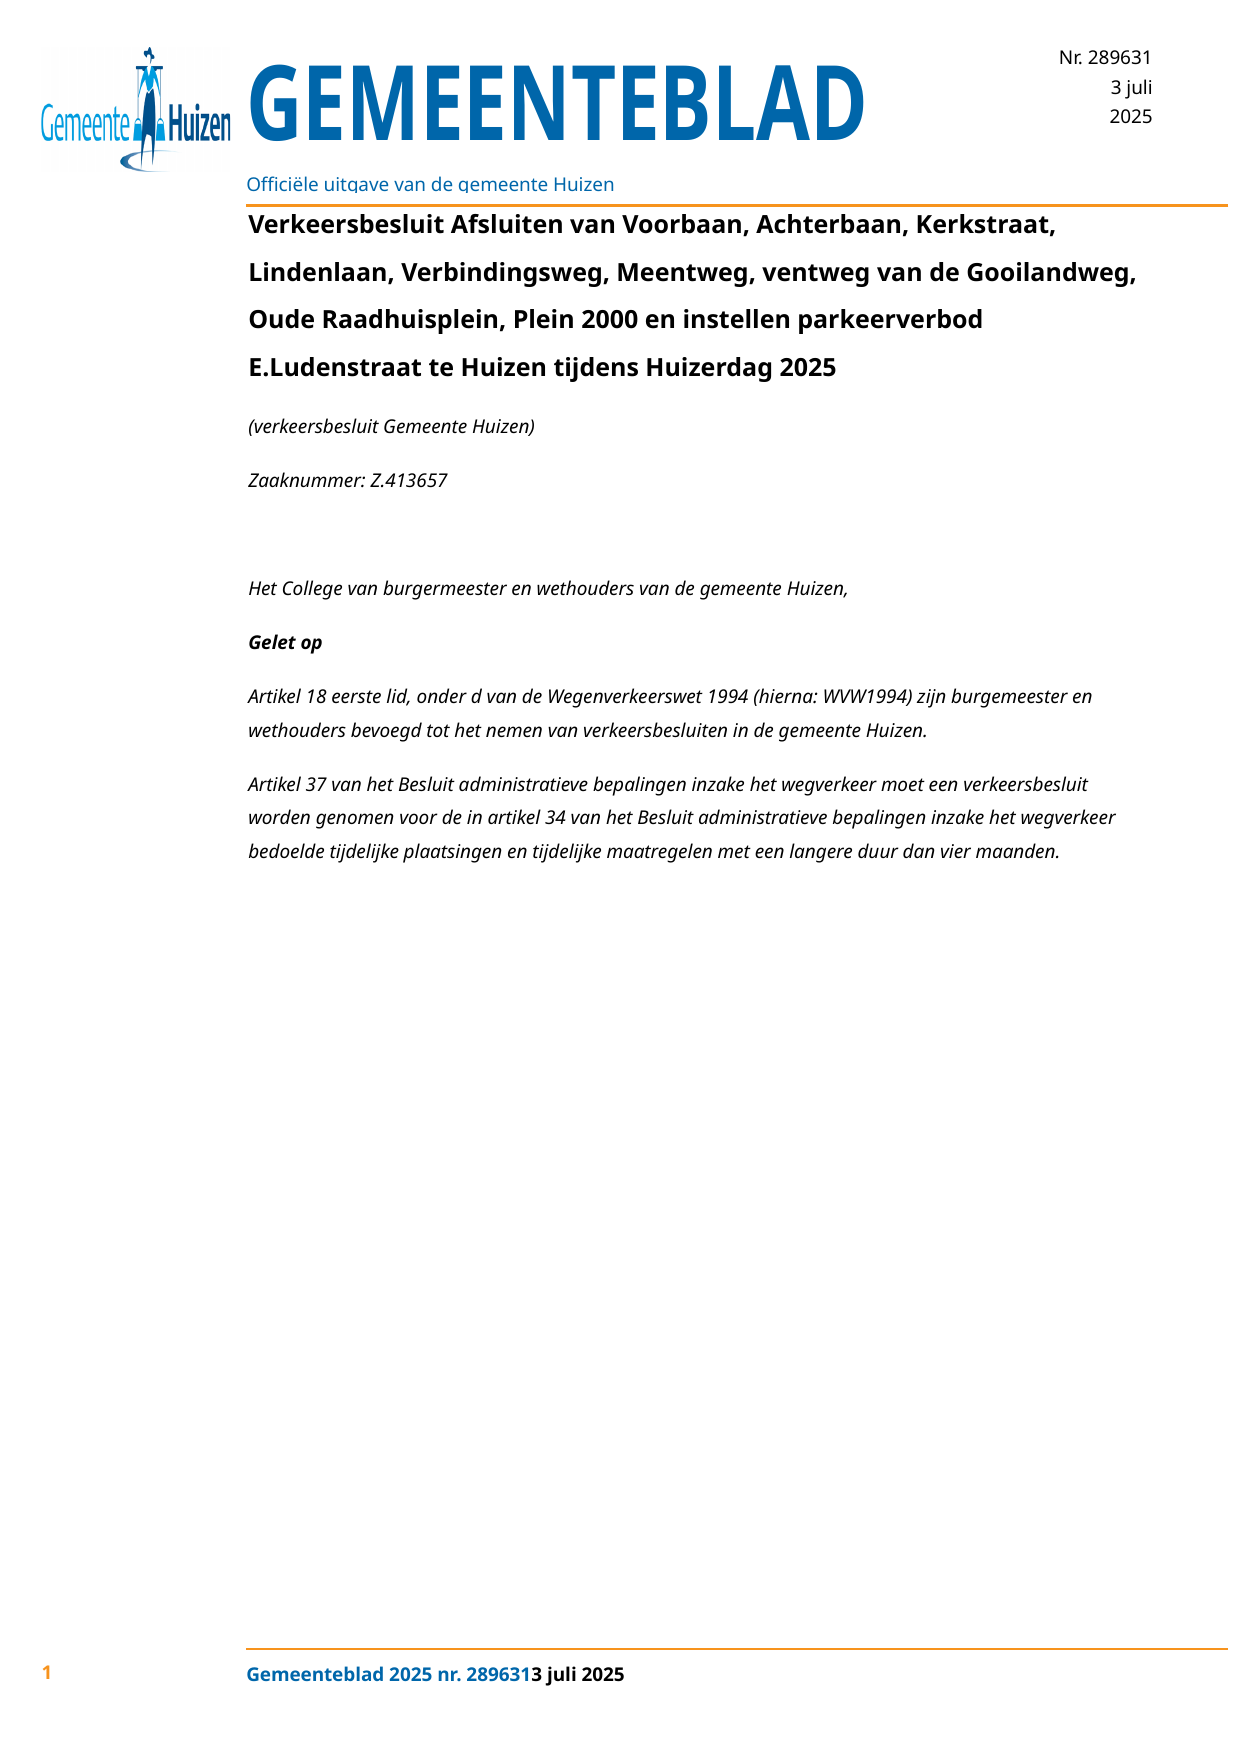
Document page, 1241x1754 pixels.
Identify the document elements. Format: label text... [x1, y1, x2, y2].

text Verkeersbesluit Afsluiten van Voorbaan, Achterbaan, Kerkstraat, Lindenlaan, Verbindingsweg, Meentweg, ventweg van de Gooilandweg, Oude Raadhuisplein, Plein 2000 en instellen parkeerverbod E.Ludenstraat te Huizen tijdens Huizerdag 2025 [248, 207, 1152, 384]
text (verkeersbesluit Gemeente Huizen) [248, 413, 1152, 439]
text Artikel 18 eerste lid, onder d van de Wegenverkeerswet 1994 (hierna: WVW1994) zijn burgemeester en wethouders bevoegd tot het nemen van verkeersbesluiten in de gemeente Huizen. [248, 683, 1152, 743]
text Gelet op [248, 629, 1152, 655]
text Zaaknummer: Z.413657 [248, 467, 1152, 493]
text Het College van burgermeester en wethouders van de gemeente Huizen, [248, 575, 1152, 601]
picture [41, 47, 231, 172]
text Artikel 37 van het Besluit administratieve bepalingen inzake het wegverkeer moet een verkeersbesluit worden genomen voor de in artikel 34 van het Besluit administratieve bepalingen inzake het wegverkeer bedoelde tijdelijke plaatsingen en tijdelijke maatregelen met een langere duur dan vier maanden. [248, 771, 1152, 863]
